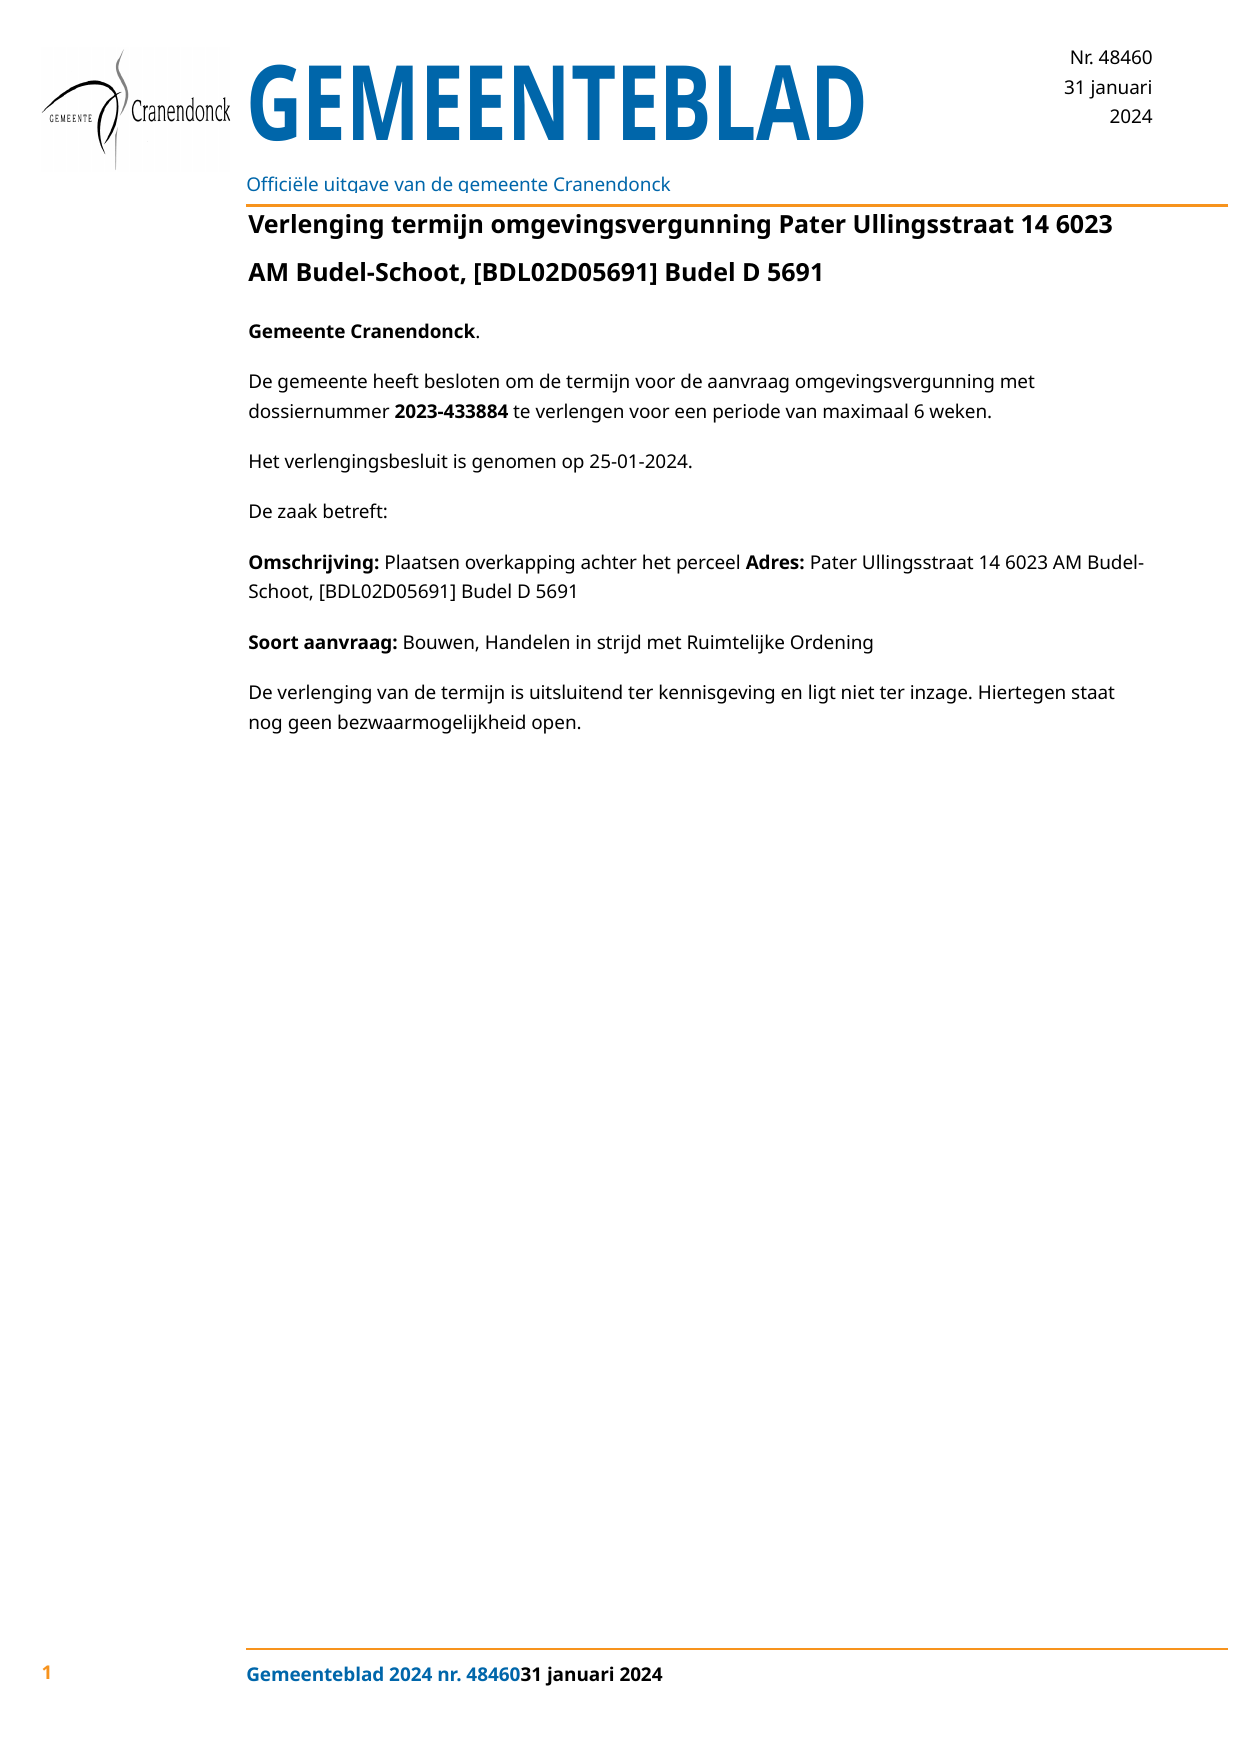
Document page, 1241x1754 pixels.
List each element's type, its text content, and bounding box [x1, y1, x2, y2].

picture [41, 47, 231, 172]
text Omschrijving: Plaatsen overkapping achter het perceel Adres: Pater Ullingsstraat 14 6023 AM Budel-Schoot, [BDL02D05691] Budel D 5691 [248, 549, 1152, 604]
text De zaak betreft: [248, 499, 1152, 524]
text Het verlengingsbesluit is genomen op 25-01-2024. [248, 448, 1152, 474]
text Soort aanvraag: Bouwen, Handelen in strijd met Ruimtelijke Ordening [248, 629, 1152, 655]
text Gemeente Cranendonck. [248, 318, 1152, 344]
text De verlenging van de termijn is uitsluitend ter kennisgeving en ligt niet ter inzage. Hiertegen staat nog geen bezwaarmogelijkheid open. [248, 679, 1152, 735]
text Verlenging termijn omgevingsvergunning Pater Ullingsstraat 14 6023 AM Budel-Schoot, [BDL02D05691] Budel D 5691 [248, 207, 1152, 288]
text De gemeente heeft besloten om de termijn voor de aanvraag omgevingsvergunning met dossiernummer 2023-433884 te verlengen voor een periode van maximaal 6 weken. [248, 368, 1152, 424]
